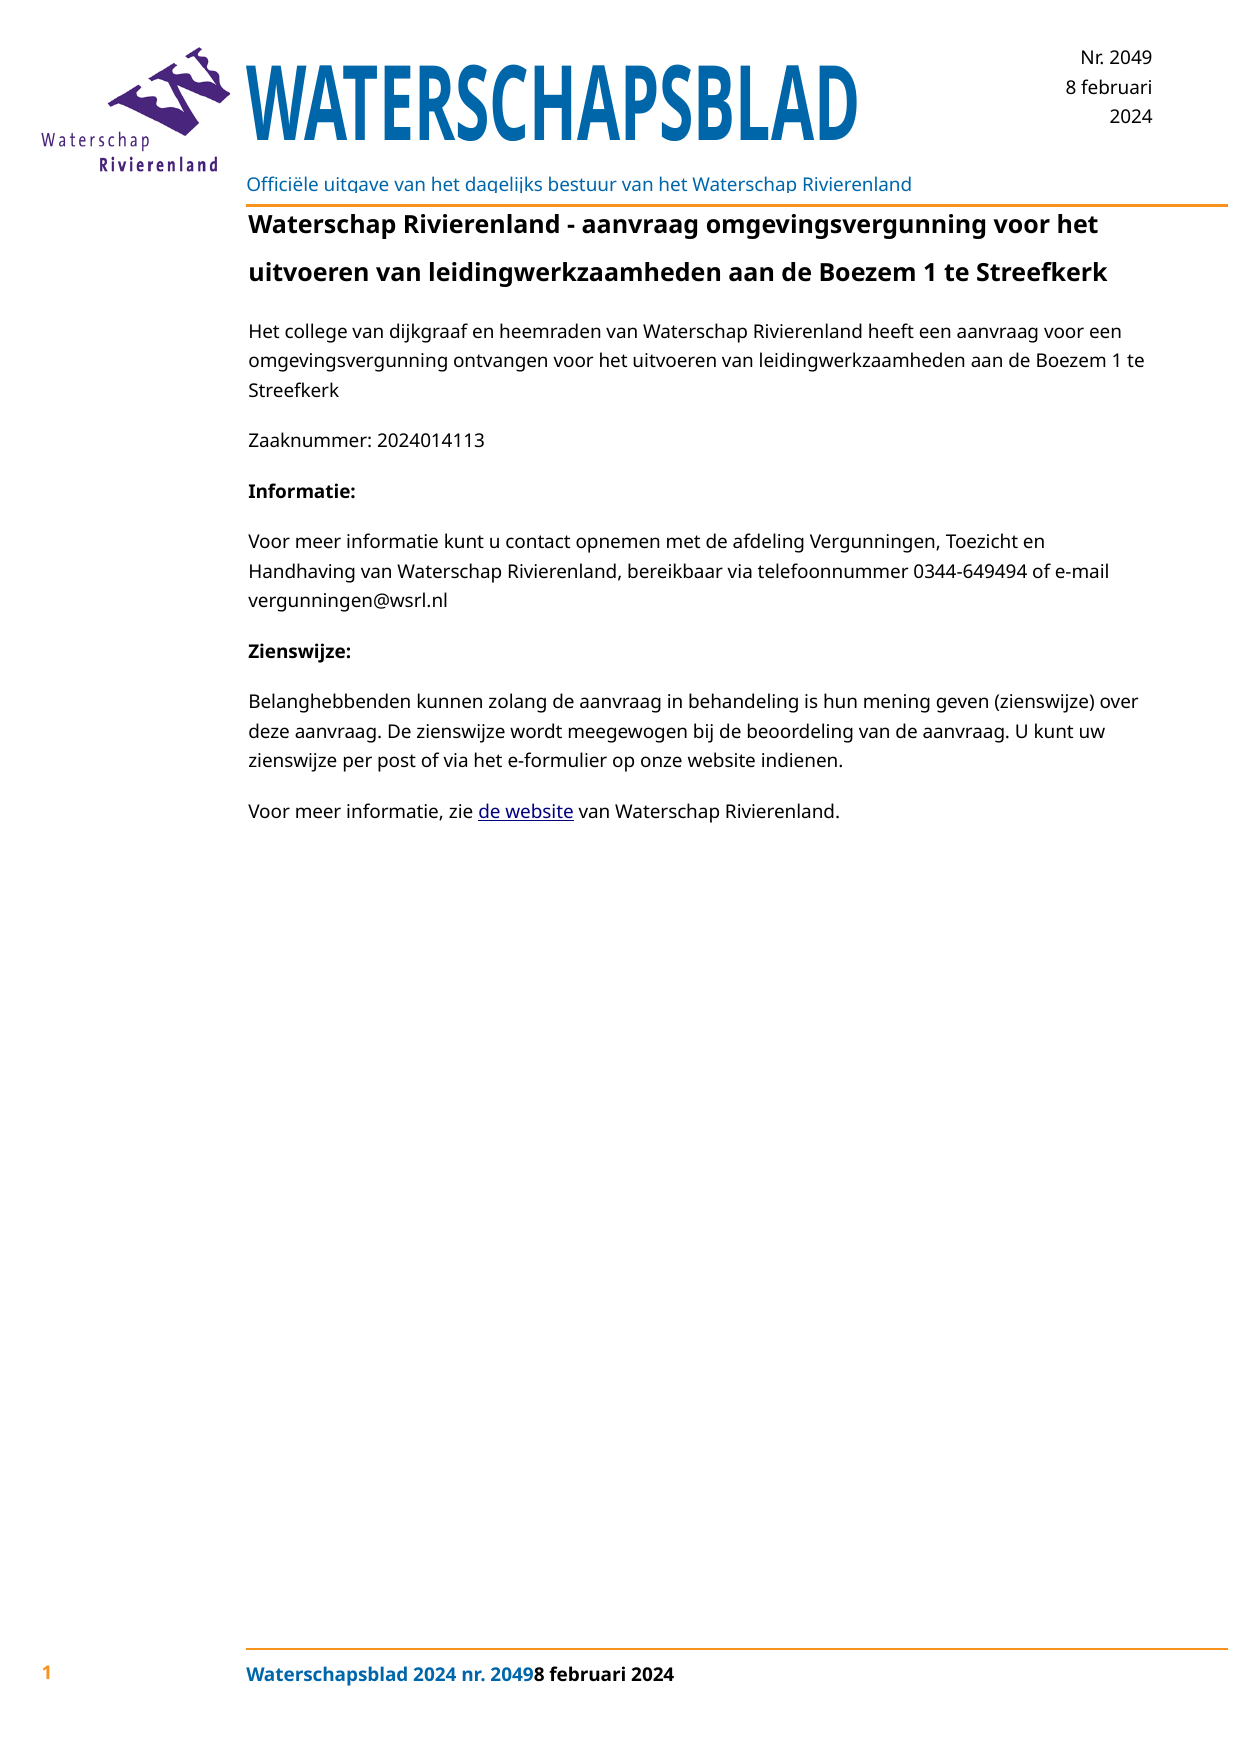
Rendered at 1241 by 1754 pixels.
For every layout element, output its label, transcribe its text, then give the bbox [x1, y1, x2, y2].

text Voor meer informatie kunt u contact opnemen met de afdeling Vergunningen, Toezicht en Handhaving van Waterschap Rivierenland, bereikbaar via telefoonnummer 0344-649494 of e-mail vergunningen@wsrl.nl [248, 528, 1152, 613]
text Waterschap Rivierenland - aanvraag omgevingsvergunning voor het uitvoeren van leidingwerkzaamheden aan de Boezem 1 te Streefkerk [248, 207, 1152, 288]
text Zaaknummer: 2024014113 [248, 427, 1152, 453]
text Belanghebbenden kunnen zolang de aanvraag in behandeling is hun mening geven (zienswijze) over deze aanvraag. De zienswijze wordt meegewogen bij de beoordeling van de aanvraag. U kunt uw zienswijze per post of via het e-formulier op onze website indienen. [248, 688, 1152, 773]
text Zienswijze: [248, 638, 1152, 664]
picture [41, 47, 231, 172]
text Informatie: [248, 478, 1152, 504]
text Voor meer informatie, zie de website van Waterschap Rivierenland. [248, 798, 1152, 824]
text Het college van dijkgraaf en heemraden van Waterschap Rivierenland heeft een aanvraag voor een omgevingsvergunning ontvangen voor het uitvoeren van leidingwerkzaamheden aan de Boezem 1 te Streefkerk [248, 318, 1152, 403]
